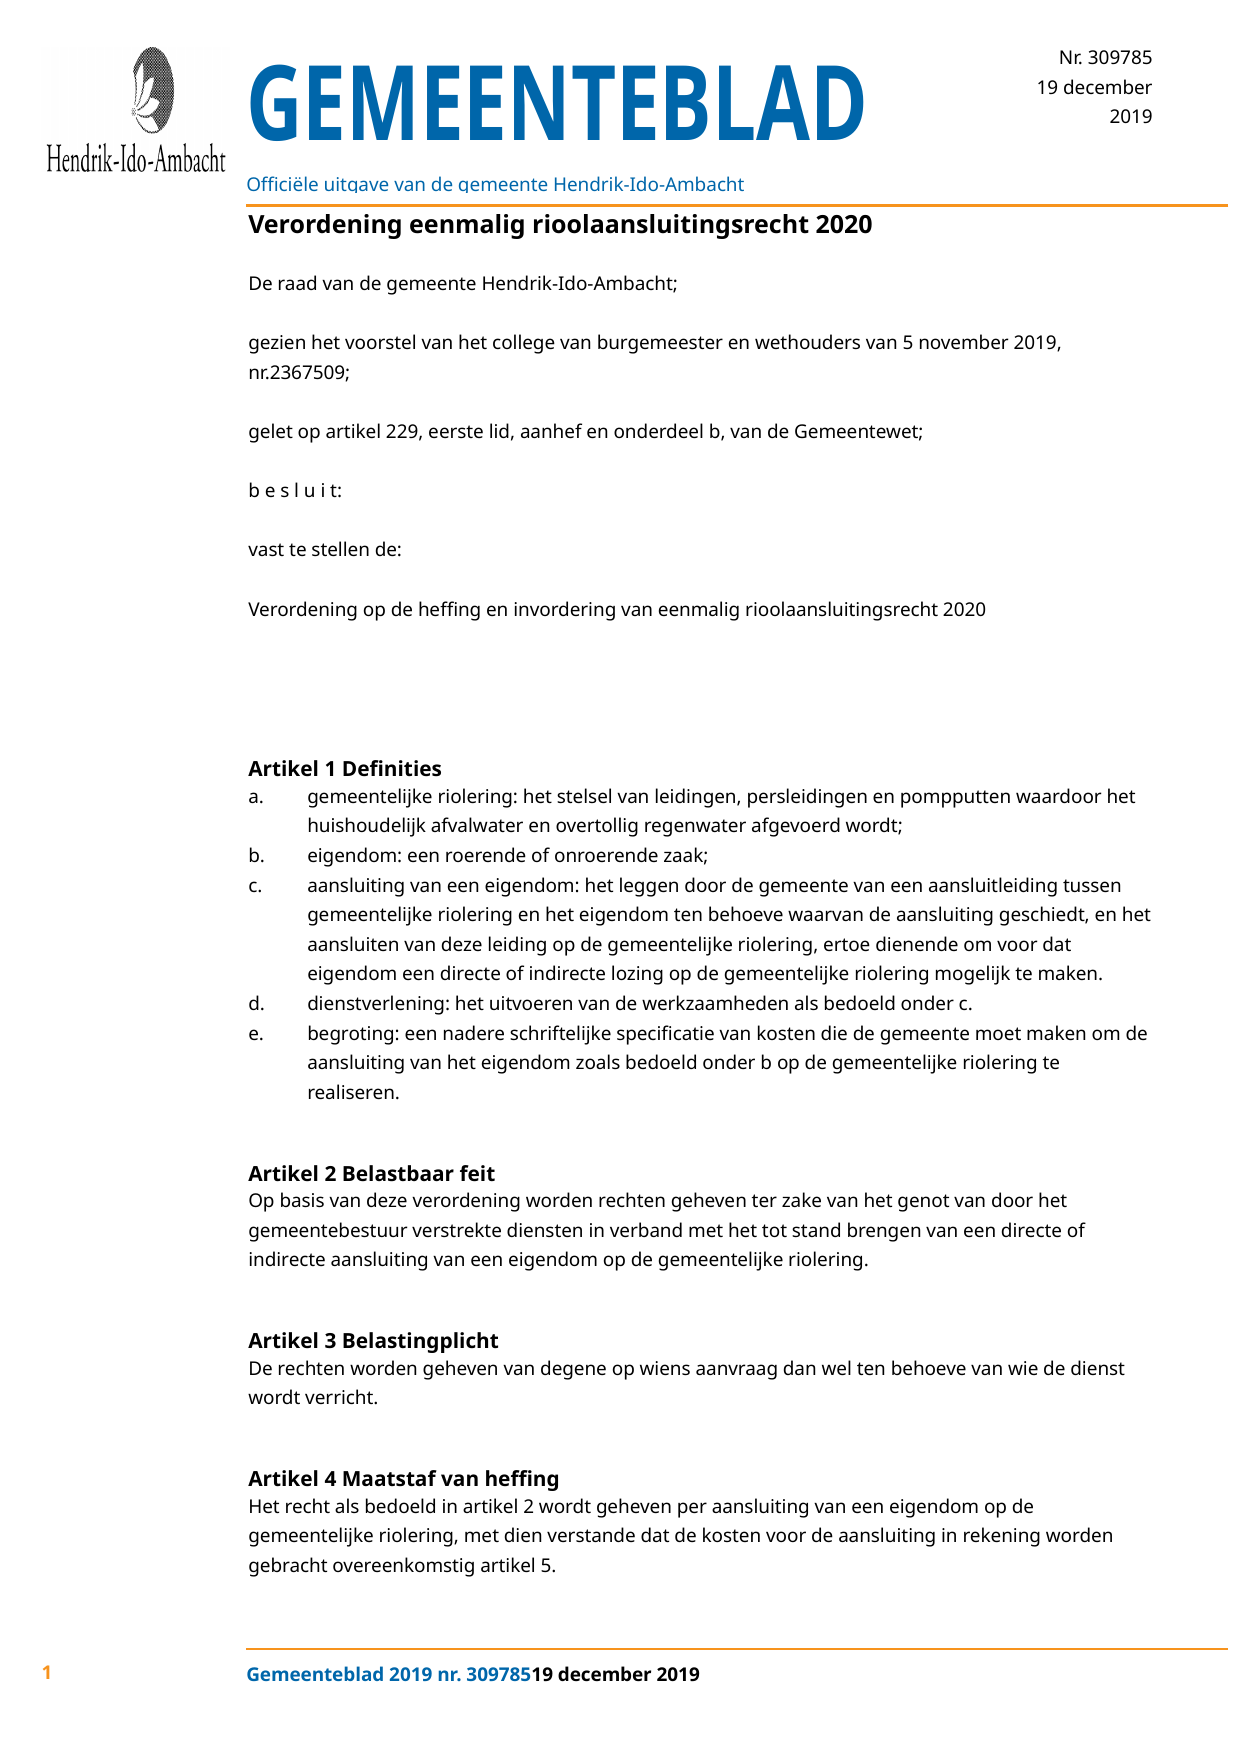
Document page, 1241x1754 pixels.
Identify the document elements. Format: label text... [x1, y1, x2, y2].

text Artikel 2 Belastbaar feit [248, 1159, 1152, 1187]
text Op basis van deze verordening worden rechten geheven ter zake van het genot van door het gemeentebestuur verstrekte diensten in verband met het tot stand brengen van een directe of indirecte aansluiting van een eigendom op de gemeentelijke riolering. [248, 1187, 1152, 1272]
text vast te stellen de: [248, 537, 1152, 562]
list aansluiting van een eigendom: het leggen door de gemeente van een aansluitleiding tussen gemeentelijke riolering en het eigendom ten behoeve waarvan de aansluiting geschiedt, en het aansluiten van deze leiding op de gemeentelijke riolering, ertoe dienende om voor dat eigendom een directe of indirecte lozing op de gemeentelijke riolering mogelijk te maken. [248, 872, 1152, 986]
text Het recht als bedoeld in artikel 2 wordt geheven per aansluiting van een eigendom op de gemeentelijke riolering, met dien verstande dat de kosten voor de aansluiting in rekening worden gebracht overeenkomstig artikel 5. [248, 1493, 1152, 1578]
list dienstverlening: het uitvoeren van de werkzaamheden als bedoeld onder c. [248, 990, 1152, 1016]
text Verordening op de heffing en invordering van eenmalig rioolaansluitingsrecht 2020 [248, 596, 1152, 621]
list gemeentelijke riolering: het stelsel van leidingen, persleidingen en pompputten waardoor het huishoudelijk afvalwater en overtollig regenwater afgevoerd wordt; [248, 783, 1152, 838]
text b e s l u i t: [248, 477, 1152, 503]
text Artikel 4 Maatstaf van heffing [248, 1464, 1152, 1493]
text Verordening eenmalig rioolaansluitingsrecht 2020 [248, 207, 1152, 241]
text Artikel 3 Belastingplicht [248, 1326, 1152, 1355]
text De raad van de gemeente Hendrik-Ido-Ambacht; [248, 270, 1152, 296]
text gelet op artikel 229, eerste lid, aanhef en onderdeel b, van de Gemeentewet; [248, 418, 1152, 444]
text gezien het voorstel van het college van burgemeester en wethouders van 5 november 2019, nr.2367509; [248, 329, 1152, 385]
list eigendom: een roerende of onroerende zaak; [248, 842, 1152, 868]
picture [41, 47, 231, 172]
text Artikel 1 Definities [248, 754, 1152, 783]
text De rechten worden geheven van degene op wiens aanvraag dan wel ten behoeve van wie de dienst wordt verricht. [248, 1355, 1152, 1410]
list begroting: een nadere schriftelijke specificatie van kosten die de gemeente moet maken om de aansluiting van het eigendom zoals bedoeld onder b op de gemeentelijke riolering te realiseren. [248, 1020, 1152, 1104]
